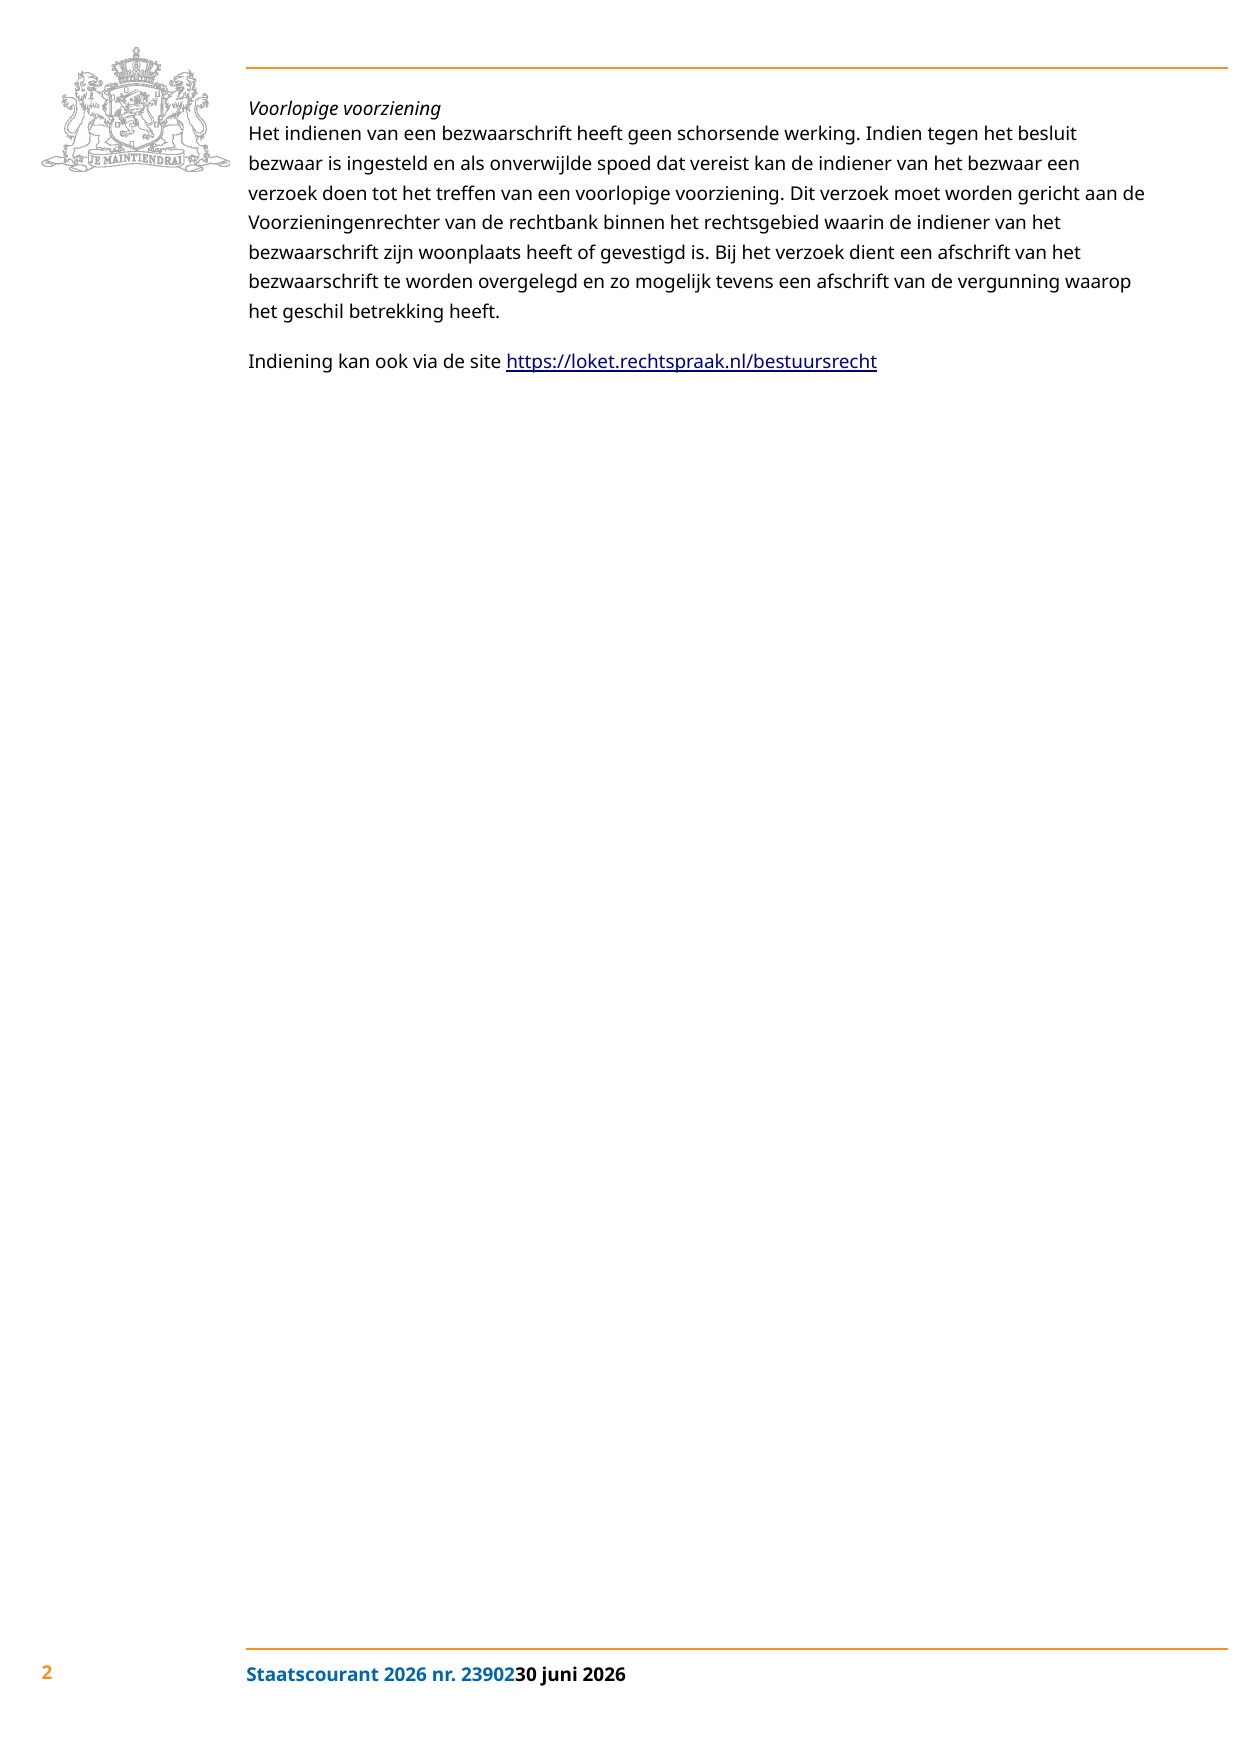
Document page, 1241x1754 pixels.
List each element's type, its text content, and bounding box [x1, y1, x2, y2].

text Voorlopige voorziening [248, 95, 1152, 121]
text Indiening kan ook via de site https://loket.rechtspraak.nl/bestuursrecht [248, 348, 1152, 374]
picture [41, 47, 231, 172]
text Het indienen van een bezwaarschrift heeft geen schorsende werking. Indien tegen het besluit bezwaar is ingesteld en als onverwijlde spoed dat vereist kan de indiener van het bezwaar een verzoek doen tot het treffen van een voorlopige voorziening. Dit verzoek moet worden gericht aan de Voorzieningenrechter van de rechtbank binnen het rechtsgebied waarin de indiener van het bezwaarschrift zijn woonplaats heeft of gevestigd is. Bij het verzoek dient een afschrift van het bezwaarschrift te worden overgelegd en zo mogelijk tevens een afschrift van de vergunning waarop het geschil betrekking heeft. [248, 121, 1152, 324]
